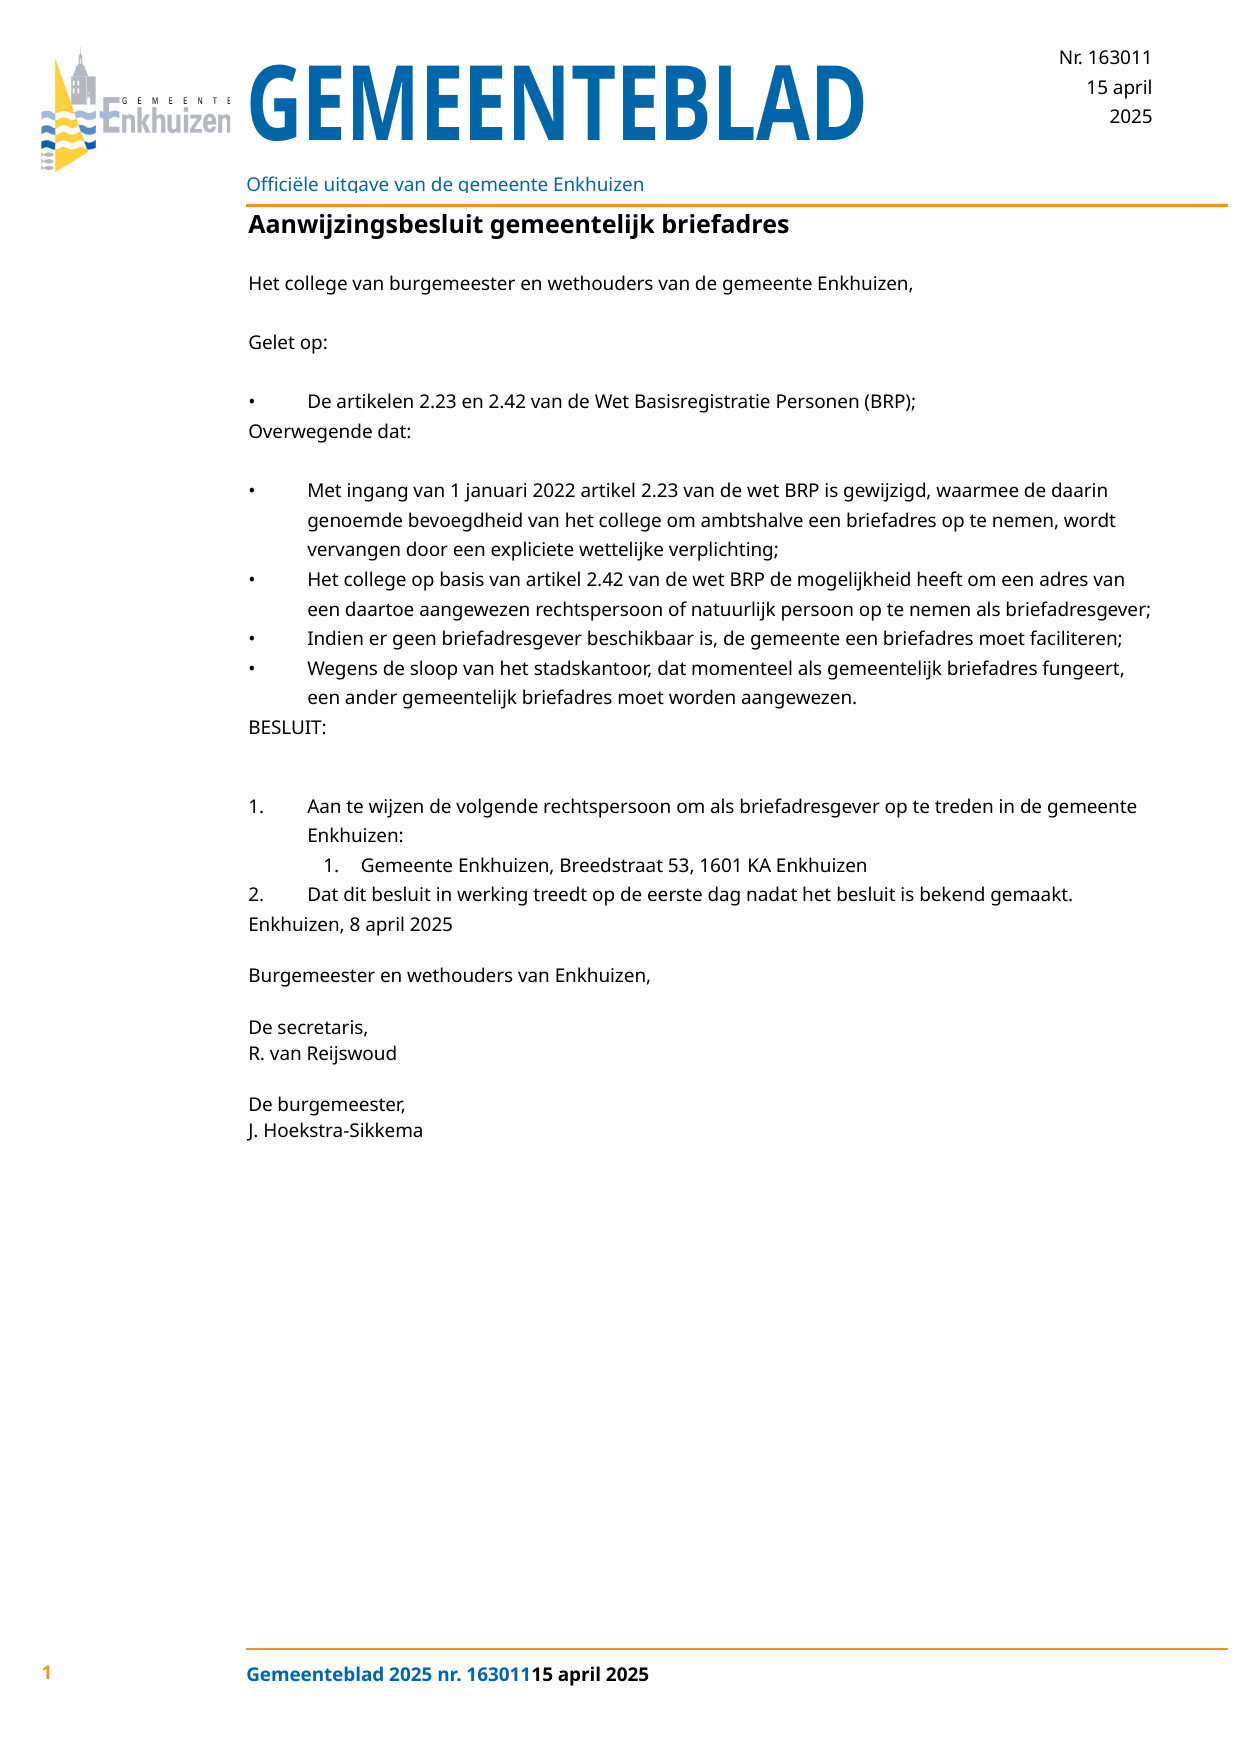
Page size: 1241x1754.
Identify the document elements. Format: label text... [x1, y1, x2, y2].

text De secretaris, [248, 1014, 1152, 1040]
text BESLUIT: [248, 714, 1152, 740]
list Aan te wijzen de volgende rechtspersoon om als briefadresgever op te treden in de gemeente Enkhuizen: [248, 793, 1152, 848]
picture [41, 47, 231, 172]
text De burgemeester, [248, 1091, 1152, 1117]
text Burgemeester en wethouders van Enkhuizen, [248, 963, 1152, 988]
list Het college op basis van artikel 2.42 van de wet BRP de mogelijkheid heeft om een adres van een daartoe aangewezen rechtspersoon of natuurlijk persoon op te nemen als briefadresgever; [248, 566, 1152, 621]
list Dat dit besluit in werking treedt op de eerste dag nadat het besluit is bekend gemaakt. [248, 882, 1152, 907]
text Aanwijzingsbesluit gemeentelijk briefadres [248, 207, 1152, 241]
list Met ingang van 1 januari 2022 artikel 2.23 van de wet BRP is gewijzigd, waarmee de daarin genoemde bevoegdheid van het college om ambtshalve een briefadres op te nemen, wordt vervangen door een expliciete wettelijke verplichting; [248, 477, 1152, 562]
text Overwegende dat: [248, 418, 1152, 444]
list Wegens de sloop van het stadskantoor, dat momenteel als gemeentelijk briefadres fungeert, een ander gemeentelijk briefadres moet worden aangewezen. [248, 655, 1152, 710]
text Het college van burgemeester en wethouders van de gemeente Enkhuizen, [248, 270, 1152, 296]
text Enkhuizen, 8 april 2025 [248, 911, 1152, 937]
list Gemeente Enkhuizen, Breedstraat 53, 1601 KA Enkhuizen [323, 852, 1152, 878]
text Gelet op: [248, 329, 1152, 355]
list De artikelen 2.23 en 2.42 van de Wet Basisregistratie Personen (BRP); [248, 389, 1152, 414]
text R. van Reijswoud [248, 1040, 1152, 1066]
list Indien er geen briefadresgever beschikbaar is, de gemeente een briefadres moet faciliteren; [248, 625, 1152, 651]
text J. Hoekstra-Sikkema [248, 1117, 1152, 1143]
